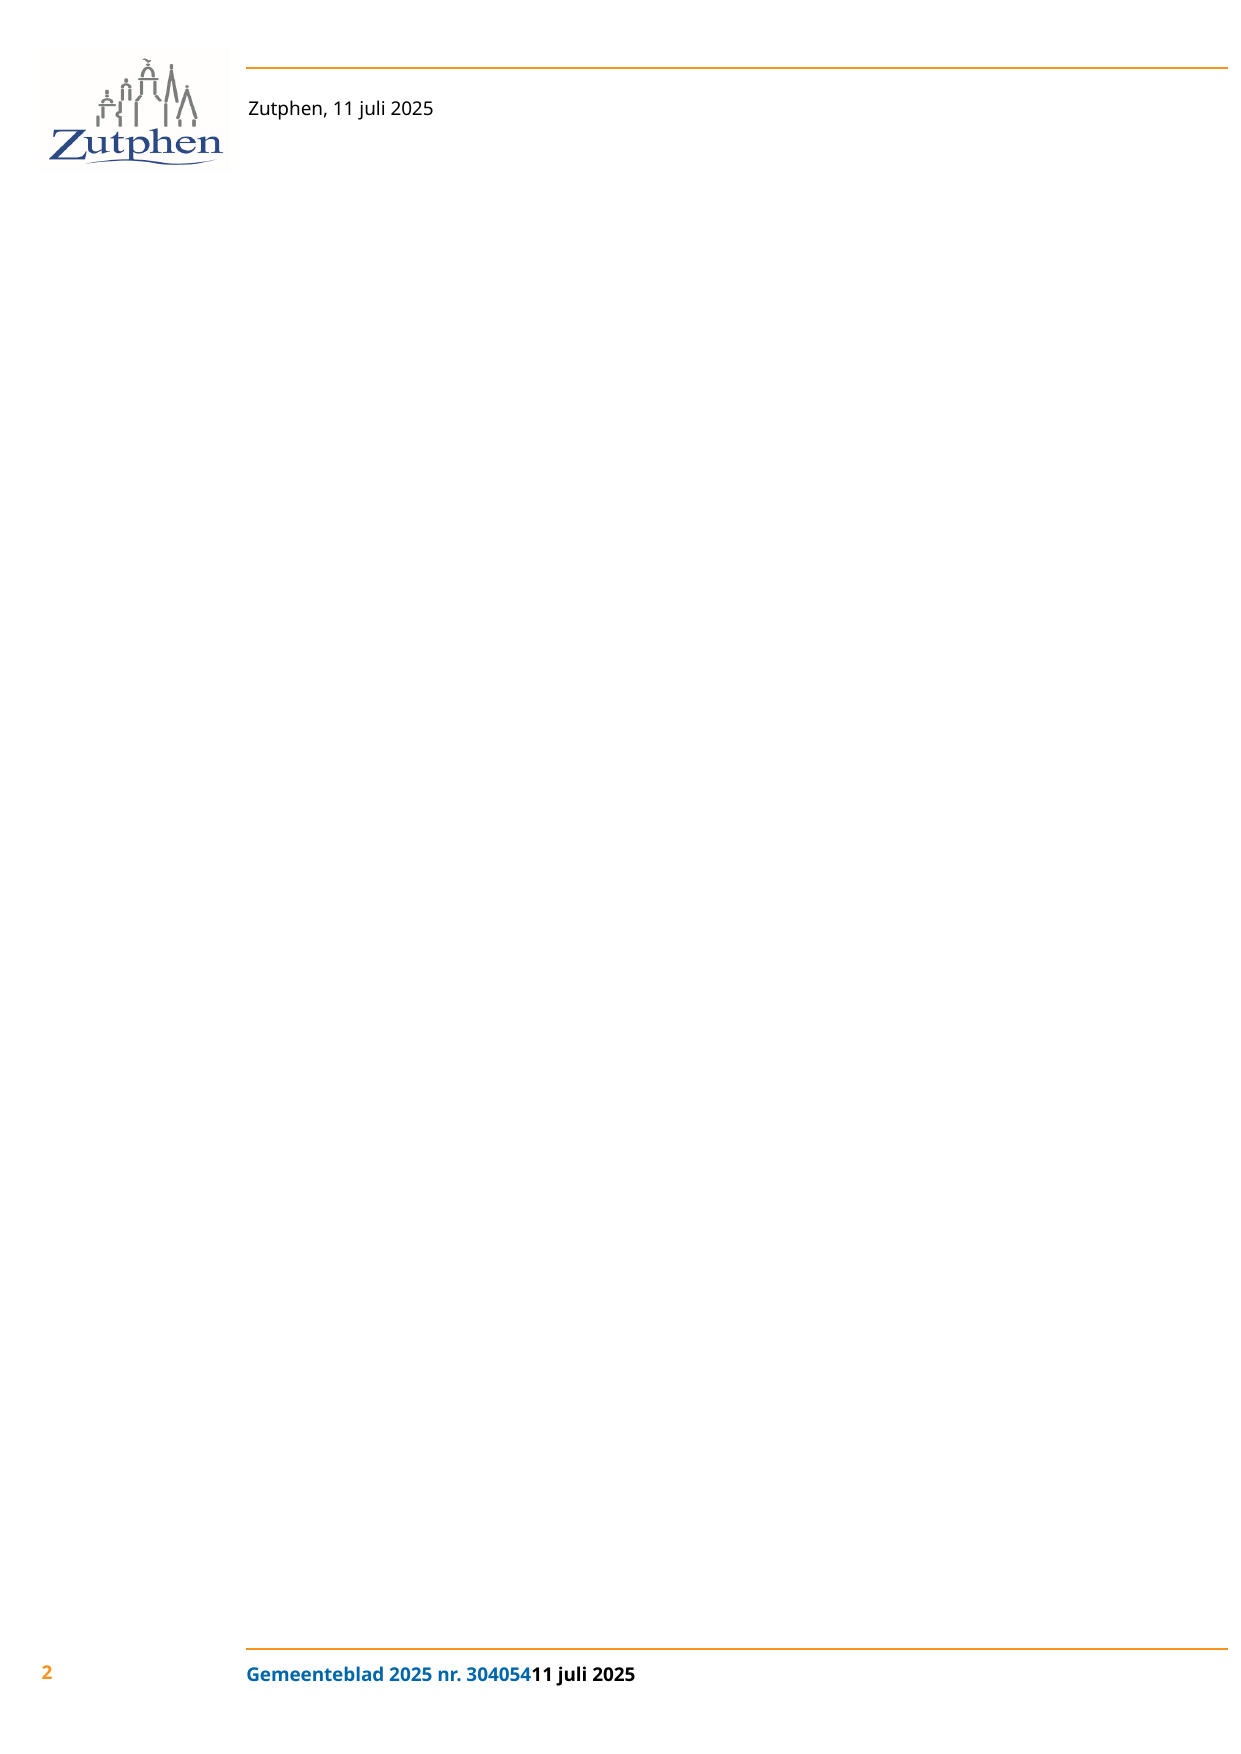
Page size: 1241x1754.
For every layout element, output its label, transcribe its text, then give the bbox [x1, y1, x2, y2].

picture [41, 47, 231, 172]
text Zutphen, 11 juli 2025 [248, 95, 1152, 121]
